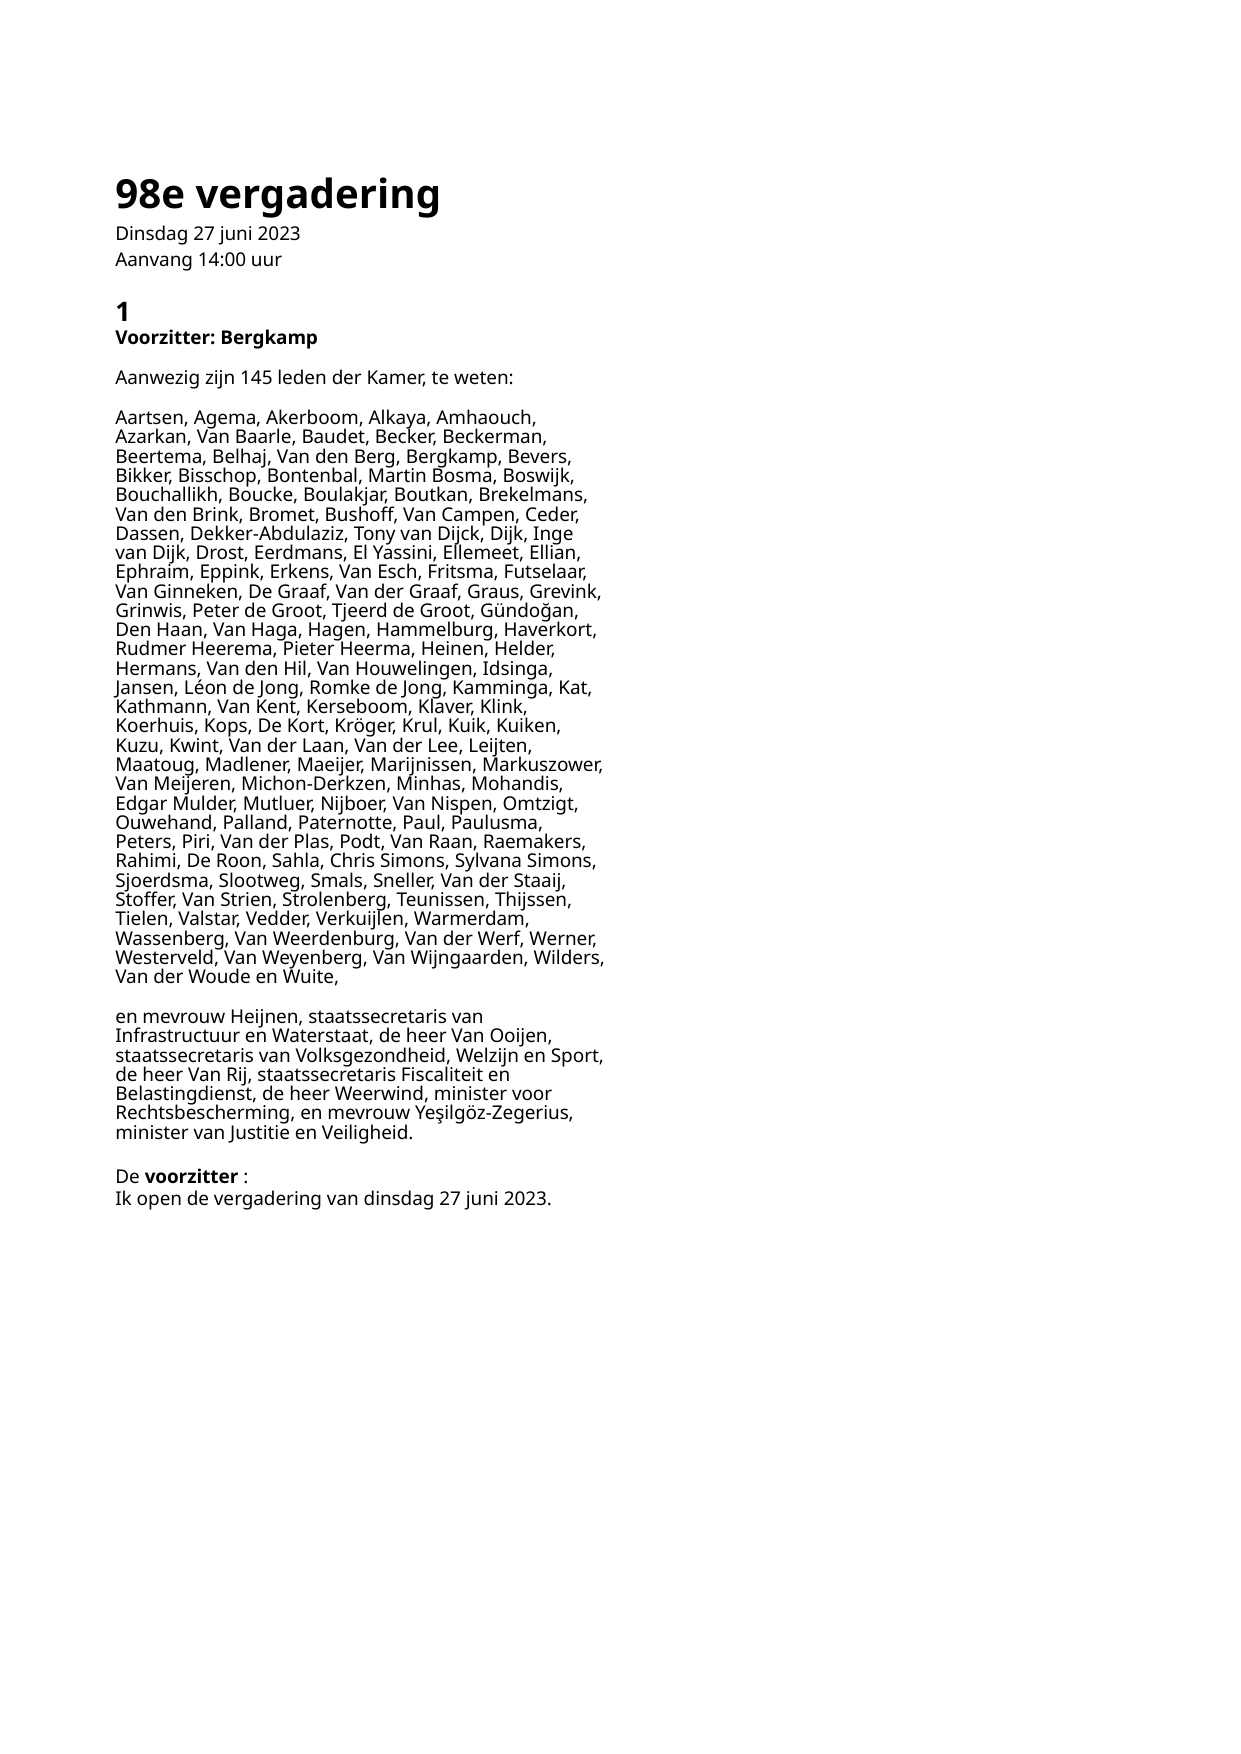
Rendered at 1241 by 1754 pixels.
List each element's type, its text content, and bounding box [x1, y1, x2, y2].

text Ik open de vergadering van dinsdag 27 juni 2023. [115, 1189, 605, 1209]
text Aartsen, Agema, Akerboom, Alkaya, Amhaouch, Azarkan, Van Baarle, Baudet, Becker, Beckerman, Beertema, Belhaj, Van den Berg, Bergkamp, Bevers, Bikker, Bisschop, Bontenbal, Martin Bosma, Boswijk, Bouchallikh, Boucke, Boulakjar, Boutkan, Brekelmans, Van den Brink, Bromet, Bushoff, Van Campen, Ceder, Dassen, Dekker-Abdulaziz, Tony van Dijck, Dijk, Inge van Dijk, Drost, Eerdmans, El Yassini, Ellemeet, Ellian, Ephraim, Eppink, Erkens, Van Esch, Fritsma, Futselaar, Van Ginneken, De Graaf, Van der Graaf, Graus, Grevink, Grinwis, Peter de Groot, Tjeerd de Groot, Gündoğan, Den Haan, Van Haga, Hagen, Hammelburg, Haverkort, Rudmer Heerema, Pieter Heerma, Heinen, Helder, Hermans, Van den Hil, Van Houwelingen, Idsinga, Jansen, Léon de Jong, Romke de Jong, Kamminga, Kat, Kathmann, Van Kent, Kerseboom, Klaver, Klink, Koerhuis, Kops, De Kort, Kröger, Krul, Kuik, Kuiken, Kuzu, Kwint, Van der Laan, Van der Lee, Leijten, Maatoug, Madlener, Maeijer, Marijnissen, Markuszower, Van Meijeren, Michon-Derkzen, Minhas, Mohandis, Edgar Mulder, Mutluer, Nijboer, Van Nispen, Omtzigt, Ouwehand, Palland, Paternotte, Paul, Paulusma, Peters, Piri, Van der Plas, Podt, Van Raan, Raemakers, Rahimi, De Roon, Sahla, Chris Simons, Sylvana Simons, Sjoerdsma, Slootweg, Smals, Sneller, Van der Staaij, Stoffer, Van Strien, Strolenberg, Teunissen, Thijssen, Tielen, Valstar, Vedder, Verkuijlen, Warmerdam, Wassenberg, Van Weerdenburg, Van der Werf, Werner, Westerveld, Van Weyenberg, Van Wijngaarden, Wilders, Van der Woude en Wuite, [115, 409, 605, 987]
text Aanwezig zijn 145 leden der Kamer, te weten: [115, 369, 605, 388]
text 98e vergadering [115, 165, 605, 220]
text 1 [115, 292, 605, 329]
text Aanvang 14:00 uur [115, 246, 605, 272]
text Dinsdag 27 juni 2023 [115, 220, 605, 246]
text en mevrouw Heijnen, staatssecretaris van Infrastructuur en Waterstaat, de heer Van Ooijen, staatssecretaris van Volksgezondheid, Welzijn en Sport, de heer Van Rij, staatssecretaris Fiscaliteit en Belastingdienst, de heer Weerwind, minister voor Rechtsbescherming, en mevrouw Yeşilgöz-Zegerius, minister van Justitie en Veiligheid. [115, 1008, 605, 1143]
text Voorzitter: Bergkamp [115, 329, 605, 348]
text De voorzitter : [115, 1164, 605, 1189]
